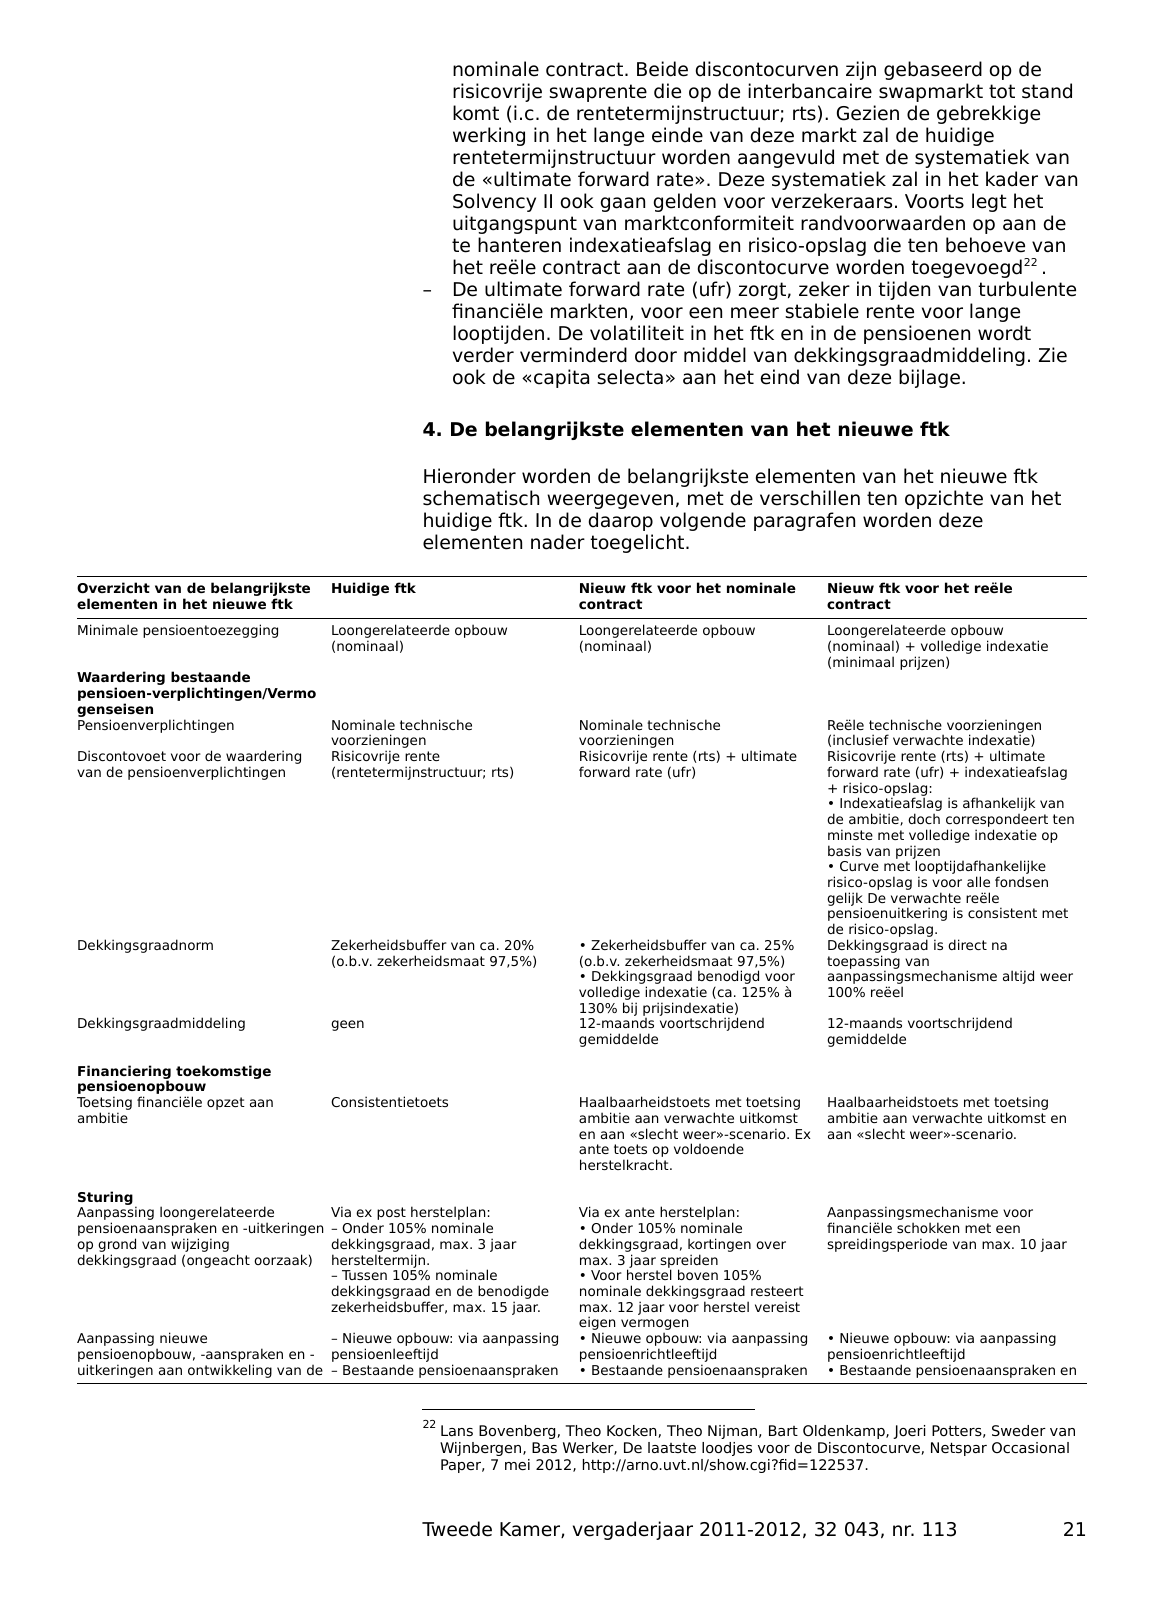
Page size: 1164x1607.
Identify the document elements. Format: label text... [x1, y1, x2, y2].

subtitle 4. De belangrijkste elementen van het nieuwe ftk [422, 419, 1087, 441]
table_cell 12-maands voortschrijdend gemiddelde [573, 1016, 821, 1048]
table_header Nieuw ftk voor het nominale contract [573, 577, 821, 617]
table_cell [573, 1048, 821, 1063]
table_cell Toetsing financiële opzet aan ambitie [77, 1095, 325, 1174]
table_cell Discontovoet voor de waardering van de pensioenverplichtingen [77, 749, 325, 938]
table_cell Haalbaarheidstoets met toetsing ambitie aan verwachte uitkomst en aan «slecht weer»-scenario. Ex ante toets op voldoende herstelkracht. [573, 1095, 821, 1174]
text – De ultimate forward rate (ufr) zorgt, zeker in tijden van turbulente financiële markten, voor een meer stabiele rente voor lange looptijden. De volatiliteit in het ftk en in de pensioenen wordt verder verminderd door middel van dekkingsgraadmiddeling. Zie ook de «capita selecta» aan het eind van deze bijlage. [422, 279, 1087, 389]
table_cell [573, 1064, 821, 1095]
table_cell [821, 1174, 1087, 1189]
table_header Overzicht van de belangrijkste elementen in het nieuwe ftk [77, 577, 325, 617]
table_cell Via ex ante herstelplan: • Onder 105% nominale dekkingsgraad, kortingen over max. 3 jaar spreiden • Voor herstel boven 105% nominale dekkingsgraad resteert max. 12 jaar voor herstel vereist eigen vermogen [573, 1205, 821, 1331]
table_cell Consistentietoets [325, 1095, 573, 1174]
table_cell [77, 1048, 325, 1063]
table_cell Nominale technische voorzieningen [325, 718, 573, 749]
table_cell [325, 670, 573, 717]
table_cell Pensioenverplichtingen [77, 718, 325, 749]
table_cell Loongerelateerde opbouw (nominaal) [325, 619, 573, 670]
table_cell [77, 1174, 325, 1189]
table_cell Minimale pensioentoezegging [77, 619, 325, 670]
table_cell • Zekerheidsbuffer van ca. 25% (o.b.v. zekerheidsmaat 97,5%) • Dekkingsgraad benodigd voor volledige indexatie (ca. 125% à 130% bij prijsindexatie) [573, 938, 821, 1016]
table_cell [821, 1189, 1087, 1205]
table_cell Loongerelateerde opbouw (nominaal) [573, 619, 821, 670]
table_cell [573, 670, 821, 717]
table_cell Via ex post herstelplan: – Onder 105% nominale dekkingsgraad, max. 3 jaar hersteltermijn. – Tussen 105% nominale dekkingsgraad en de benodigde zekerheidsbuffer, max. 15 jaar. [325, 1205, 573, 1331]
table_cell [821, 1048, 1087, 1063]
table_cell Financiering toekomstige pensioenopbouw [77, 1064, 325, 1095]
table_cell Reële technische voorzieningen (inclusief verwachte indexatie) [821, 718, 1087, 749]
table_header Huidige ftk [325, 577, 573, 617]
table_cell Dekkingsgraad is direct na toepassing van aanpassingsmechanisme altijd weer 100% reëel [821, 938, 1087, 1016]
table_cell • Nieuwe opbouw: via aanpassing pensioenrichtleeftijd • Bestaande pensioenaanspraken [573, 1331, 821, 1383]
text Hieronder worden de belangrijkste elementen van het nieuwe ftk schematisch weergegeven, met de verschillen ten opzichte van het huidige ftk. In de daarop volgende paragrafen worden deze elementen nader toegelicht. [422, 466, 1087, 554]
table_cell Nominale technische voorzieningen [573, 718, 821, 749]
table_cell Loongerelateerde opbouw (nominaal) + volledige indexatie (minimaal prijzen) [821, 619, 1087, 670]
table_cell 12-maands voortschrijdend gemiddelde [821, 1016, 1087, 1048]
table_cell geen [325, 1016, 573, 1048]
table_cell • Nieuwe opbouw: via aanpassing pensioenrichtleeftijd • Bestaande pensioenaanspraken en [821, 1331, 1087, 1383]
table_cell Risicovrije rente (rts) + ultimate forward rate (ufr) + indexatieafslag + risico-opslag: • Indexatieafslag is afhankelijk van de ambitie, doch correspondeert ten minste met volledige indexatie op basis van prijzen • Curve met looptijdafhankelijke risico-opslag is voor alle fondsen gelijk De verwachte reële pensioenuitkering is consistent met de risico-opslag. [821, 749, 1087, 938]
table_cell [573, 1189, 821, 1205]
table_cell [325, 1189, 573, 1205]
text Lans Bovenberg, Theo Kocken, Theo Nijman, Bart Oldenkamp, Joeri Potters, Sweder van Wijnbergen, Bas Werker, De laatste loodjes voor de Discontocurve, Netspar Occasional Paper, 7 mei 2012, http://arno.uvt.nl/show.cgi?fid=122537. [422, 1418, 1087, 1474]
table_cell Haalbaarheidstoets met toetsing ambitie aan verwachte uitkomst en aan «slecht weer»-scenario. [821, 1095, 1087, 1174]
table_cell [325, 1048, 573, 1063]
table_cell [325, 1064, 573, 1095]
table_cell Aanpassing loongerelateerde pensioenaanspraken en -uitkeringen op grond van wijziging dekkingsgraad (ongeacht oorzaak) [77, 1205, 325, 1331]
table_cell Waardering bestaande pensioen-verplichtingen/Vermogenseisen [77, 670, 325, 717]
table_cell Sturing [77, 1189, 325, 1205]
table_cell Aanpassingsmechanisme voor financiële schokken met een spreidingsperiode van max. 10 jaar [821, 1205, 1087, 1331]
table_cell Aanpassing nieuwe pensioenopbouw, -aanspraken en -uitkeringen aan ontwikkeling van de [77, 1331, 325, 1383]
table_cell [325, 1174, 573, 1189]
table_cell [821, 1064, 1087, 1095]
table_cell Risicovrije rente (rts) + ultimate forward rate (ufr) [573, 749, 821, 938]
table_cell [573, 1174, 821, 1189]
table_cell – Nieuwe opbouw: via aanpassing pensioenleeftijd – Bestaande pensioenaanspraken [325, 1331, 573, 1383]
table_cell [821, 670, 1087, 717]
table_cell Dekkingsgraadmiddeling [77, 1016, 325, 1048]
text nominale contract. Beide discontocurven zijn gebaseerd op de risicovrije swaprente die op de interbancaire swapmarkt tot stand komt (i.c. de rentetermijnstructuur; rts). Gezien de gebrekkige werking in het lange einde van deze markt zal de huidige rentetermijnstructuur worden aangevuld met de systematiek van de «ultimate forward rate». Deze systematiek zal in het kader van Solvency II ook gaan gelden voor verzekeraars. Voorts legt het uitgangspunt van marktconformiteit randvoorwaarden op aan de te hanteren indexatieafslag en risico-opslag die ten behoeve van het reële contract aan de discontocurve worden toegevoegd. [422, 59, 1087, 279]
table_header Nieuw ftk voor het reële contract [821, 577, 1087, 617]
table_cell Risicovrije rente (rentetermijnstructuur; rts) [325, 749, 573, 938]
table_cell Zekerheidsbuffer van ca. 20% (o.b.v. zekerheidsmaat 97,5%) [325, 938, 573, 1016]
table_cell Dekkingsgraadnorm [77, 938, 325, 1016]
